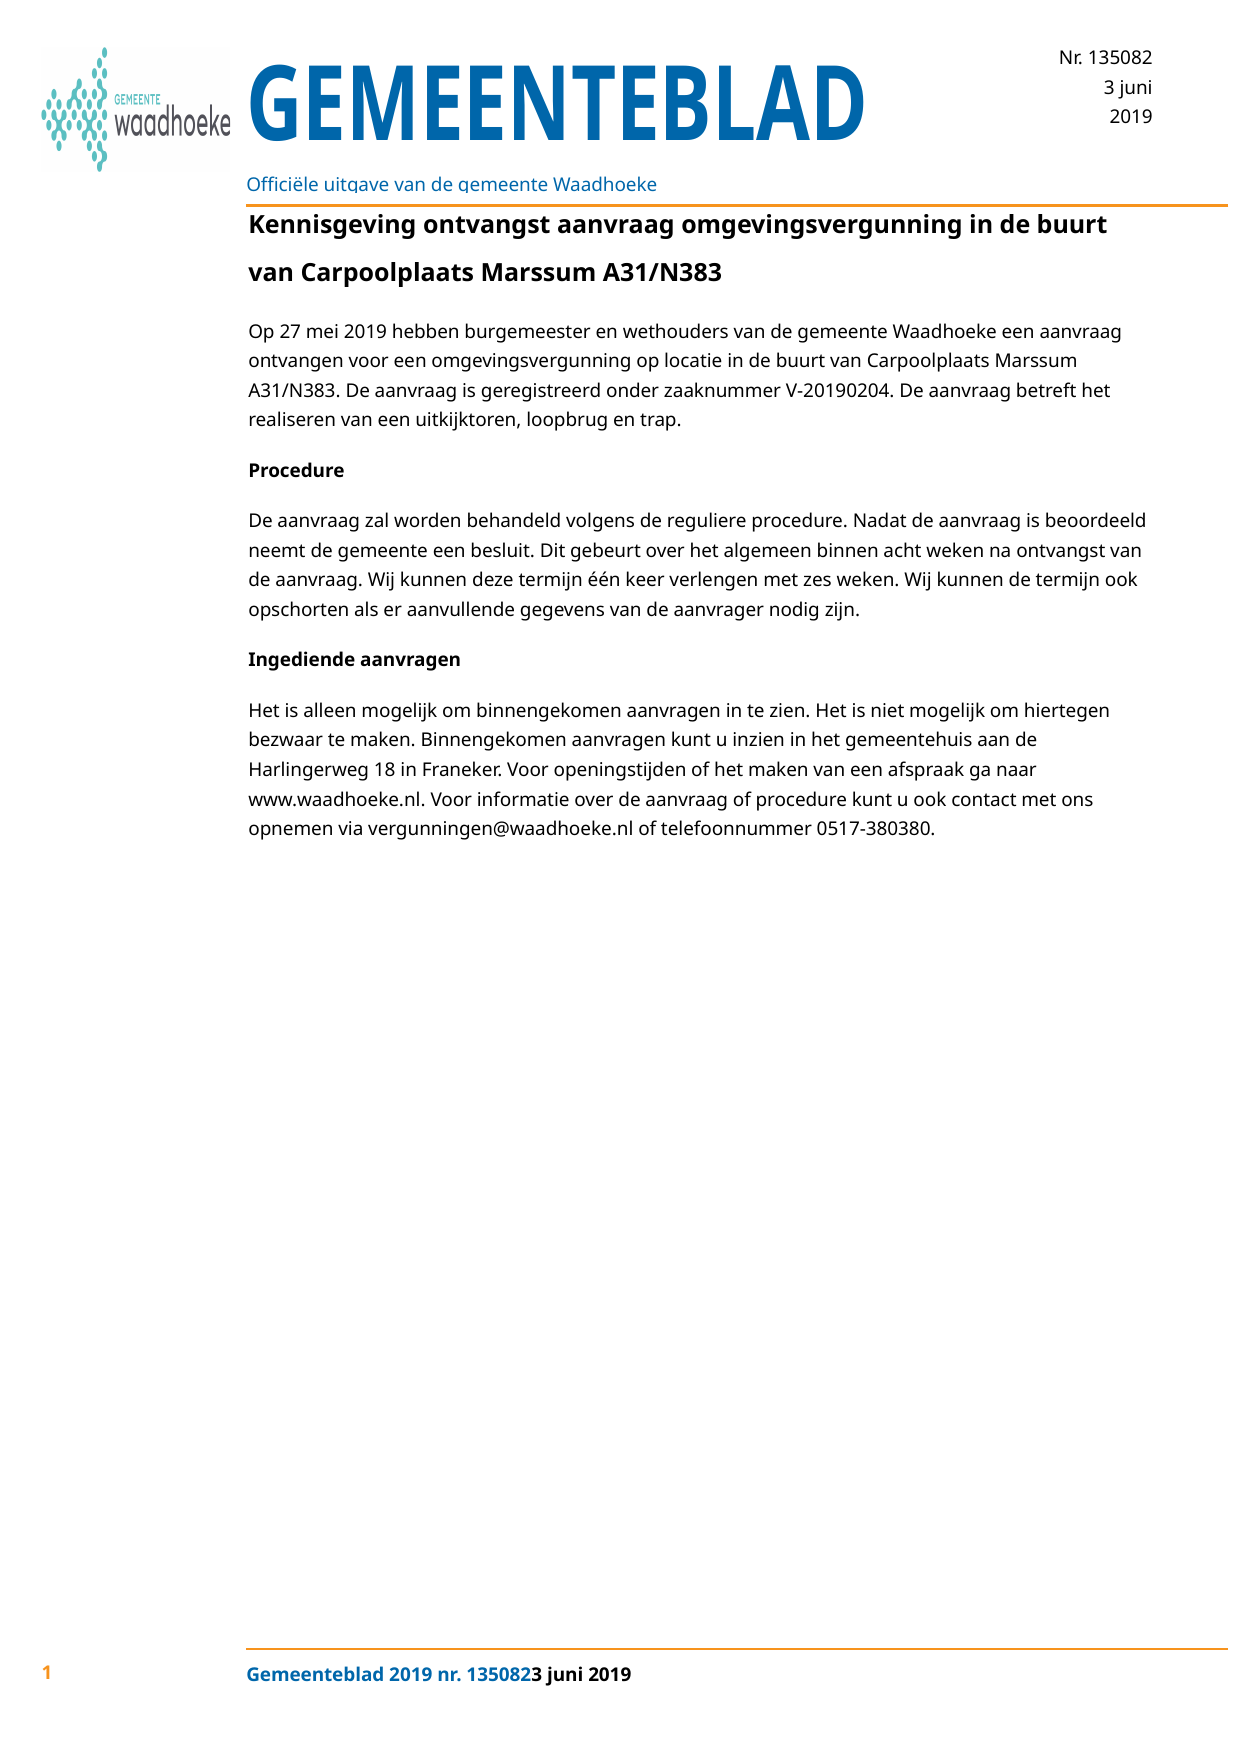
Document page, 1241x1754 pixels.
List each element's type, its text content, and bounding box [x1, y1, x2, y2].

text Kennisgeving ontvangst aanvraag omgevingsvergunning in de buurt van Carpoolplaats Marssum A31/N383 [248, 207, 1152, 288]
text Het is alleen mogelijk om binnengekomen aanvragen in te zien. Het is niet mogelijk om hiertegen bezwaar te maken. Binnengekomen aanvragen kunt u inzien in het gemeentehuis aan de Harlingerweg 18 in Franeker. Voor openingstijden of het maken van een afspraak ga naar www.waadhoeke.nl. Voor informatie over de aanvraag of procedure kunt u ook contact met ons opnemen via vergunningen@waadhoeke.nl of telefoonnummer 0517-380380. [248, 697, 1152, 841]
text Op 27 mei 2019 hebben burgemeester en wethouders van de gemeente Waadhoeke een aanvraag ontvangen voor een omgevingsvergunning op locatie in de buurt van Carpoolplaats Marssum A31/N383. De aanvraag is geregistreerd onder zaaknummer V-20190204. De aanvraag betreft het realiseren van een uitkijktoren, loopbrug en trap. [248, 318, 1152, 432]
picture [41, 47, 231, 172]
text Procedure [248, 457, 1152, 483]
text De aanvraag zal worden behandeld volgens de reguliere procedure. Nadat de aanvraag is beoordeeld neemt de gemeente een besluit. Dit gebeurt over het algemeen binnen acht weken na ontvangst van de aanvraag. Wij kunnen deze termijn één keer verlengen met zes weken. Wij kunnen de termijn ook opschorten als er aanvullende gegevens van de aanvrager nodig zijn. [248, 507, 1152, 622]
text Ingediende aanvragen [248, 647, 1152, 672]
